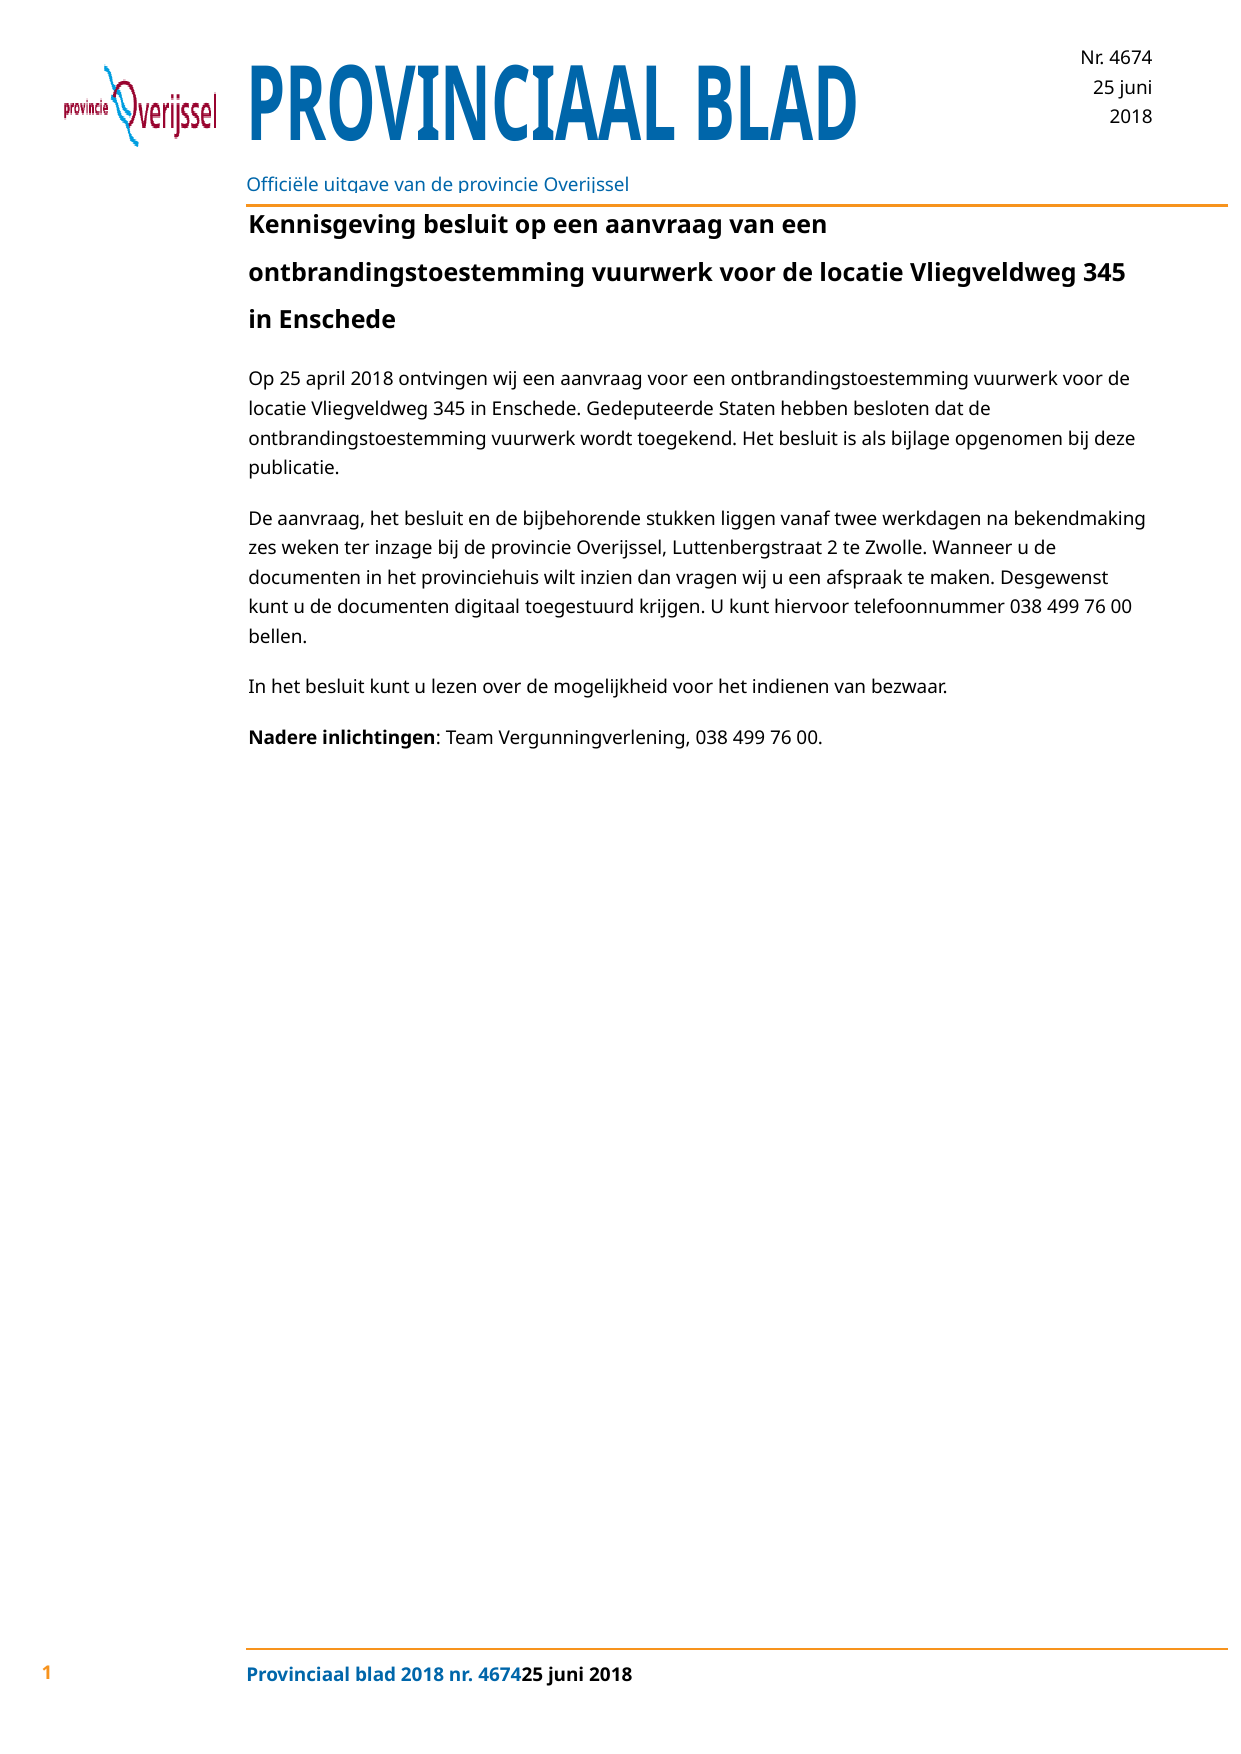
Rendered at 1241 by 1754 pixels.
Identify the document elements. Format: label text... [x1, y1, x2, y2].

text Kennisgeving besluit op een aanvraag van een ontbrandingstoestemming vuurwerk voor de locatie Vliegveldweg 345 in Enschede [248, 207, 1152, 336]
text Op 25 april 2018 ontvingen wij een aanvraag voor een ontbrandingstoestemming vuurwerk voor de locatie Vliegveldweg 345 in Enschede. Gedeputeerde Staten hebben besloten dat de ontbrandingstoestemming vuurwerk wordt toegekend. Het besluit is als bijlage opgenomen bij deze publicatie. [248, 366, 1152, 480]
text Nadere inlichtingen: Team Vergunningverlening, 038 499 76 00. [248, 724, 1152, 749]
text In het besluit kunt u lezen over de mogelijkheid voor het indienen van bezwaar. [248, 673, 1152, 699]
picture [41, 47, 231, 172]
text De aanvraag, het besluit en de bijbehorende stukken liggen vanaf twee werkdagen na bekendmaking zes weken ter inzage bij de provincie Overijssel, Luttenbergstraat 2 te Zwolle. Wanneer u de documenten in het provinciehuis wilt inzien dan vragen wij u een afspraak te maken. Desgewenst kunt u de documenten digitaal toegestuurd krijgen. U kunt hiervoor telefoonnummer 038 499 76 00 bellen. [248, 505, 1152, 649]
